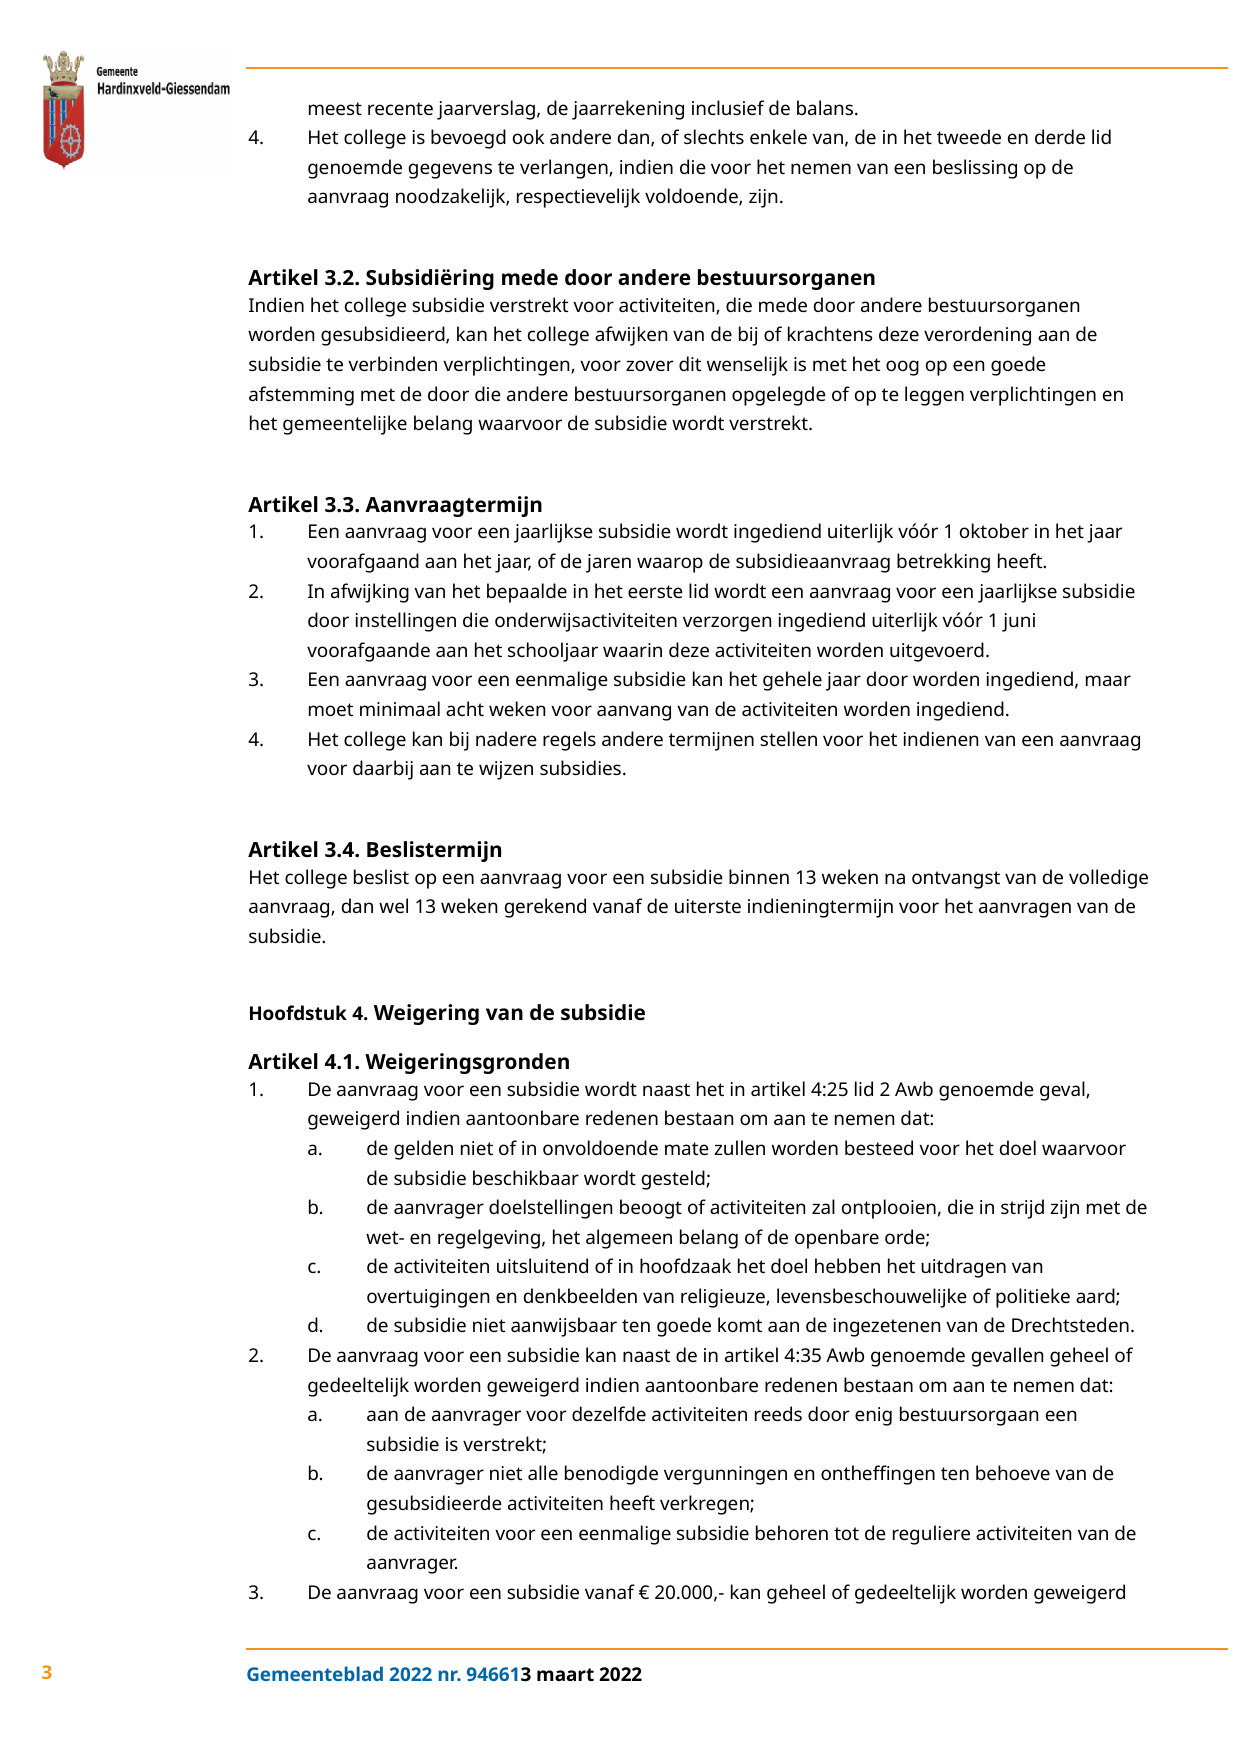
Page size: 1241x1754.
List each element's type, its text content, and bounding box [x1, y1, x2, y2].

list de aanvrager niet alle benodigde vergunningen en ontheffingen ten behoeve van de gesubsidieerde activiteiten heeft verkregen; [307, 1461, 1152, 1516]
list de activiteiten uitsluitend of in hoofdzaak het doel hebben het uitdragen van overtuigingen en denkbeelden van religieuze, levensbeschouwelijke of politieke aard; [307, 1253, 1152, 1309]
list de aanvrager doelstellingen beoogt of activiteiten zal ontplooien, die in strijd zijn met de wet- en regelgeving, het algemeen belang of de openbare orde; [307, 1194, 1152, 1249]
list Het college is bevoegd ook andere dan, of slechts enkele van, de in het tweede en derde lid genoemde gegevens te verlangen, indien die voor het nemen van een beslissing op de aanvraag noodzakelijk, respectievelijk voldoende, zijn. [248, 124, 1152, 209]
text Het college beslist op een aanvraag voor een subsidie binnen 13 weken na ontvangst van de volledige aanvraag, dan wel 13 weken gerekend vanaf de uiterste indieningtermijn voor het aanvragen van de subsidie. [248, 864, 1152, 949]
picture [41, 47, 231, 172]
list De aanvraag voor een subsidie kan naast de in artikel 4:35 Awb genoemde gevallen geheel of gedeeltelijk worden geweigerd indien aantoonbare redenen bestaan om aan te nemen dat: [248, 1342, 1152, 1397]
list De aanvraag voor een subsidie wordt naast het in artikel 4:25 lid 2 Awb genoemde geval, geweigerd indien aantoonbare redenen bestaan om aan te nemen dat: [248, 1076, 1152, 1131]
text Hoofdstuk 4. Weigering van de subsidie [248, 998, 1152, 1027]
text Artikel 3.4. Beslistermijn [248, 835, 1152, 864]
list de subsidie niet aanwijsbaar ten goede komt aan de ingezetenen van de Drechtsteden. [307, 1313, 1152, 1338]
list Een aanvraag voor een jaarlijkse subsidie wordt ingediend uiterlijk vóór 1 oktober in het jaar voorafgaand aan het jaar, of de jaren waarop de subsidieaanvraag betrekking heeft. [248, 519, 1152, 574]
list de activiteiten voor een eenmalige subsidie behoren tot de reguliere activiteiten van de aanvrager. [307, 1520, 1152, 1575]
text Artikel 3.3. Aanvraagtermijn [248, 490, 1152, 519]
text Artikel 3.2. Subsidiëring mede door andere bestuursorganen [248, 263, 1152, 292]
text Indien het college subsidie verstrekt voor activiteiten, die mede door andere bestuursorganen worden gesubsidieerd, kan het college afwijken van de bij of krachtens deze verordening aan de subsidie te verbinden verplichtingen, voor zover dit wenselijk is met het oog op een goede afstemming met de door die andere bestuursorganen opgelegde of op te leggen verplichtingen en het gemeentelijke belang waarvoor de subsidie wordt verstrekt. [248, 292, 1152, 436]
list De aanvraag voor een subsidie vanaf € 20.000,- kan geheel of gedeeltelijk worden geweigerd [248, 1579, 1152, 1604]
list In afwijking van het bepaalde in het eerste lid wordt een aanvraag voor een jaarlijkse subsidie door instellingen die onderwijsactiviteiten verzorgen ingediend uiterlijk vóór 1 juni voorafgaande aan het schooljaar waarin deze activiteiten worden uitgevoerd. [248, 578, 1152, 663]
text Artikel 4.1. Weigeringsgronden [248, 1047, 1152, 1076]
list de gelden niet of in onvoldoende mate zullen worden besteed voor het doel waarvoor de subsidie beschikbaar wordt gesteld; [307, 1135, 1152, 1190]
list aan de aanvrager voor dezelfde activiteiten reeds door enig bestuursorgaan een subsidie is verstrekt; [307, 1401, 1152, 1457]
list Het college kan bij nadere regels andere termijnen stellen voor het indienen van een aanvraag voor daarbij aan te wijzen subsidies. [248, 726, 1152, 781]
list meest recente jaarverslag, de jaarrekening inclusief de balans. [248, 95, 1152, 121]
list Een aanvraag voor een eenmalige subsidie kan het gehele jaar door worden ingediend, maar moet minimaal acht weken voor aanvang van de activiteiten worden ingediend. [248, 667, 1152, 722]
